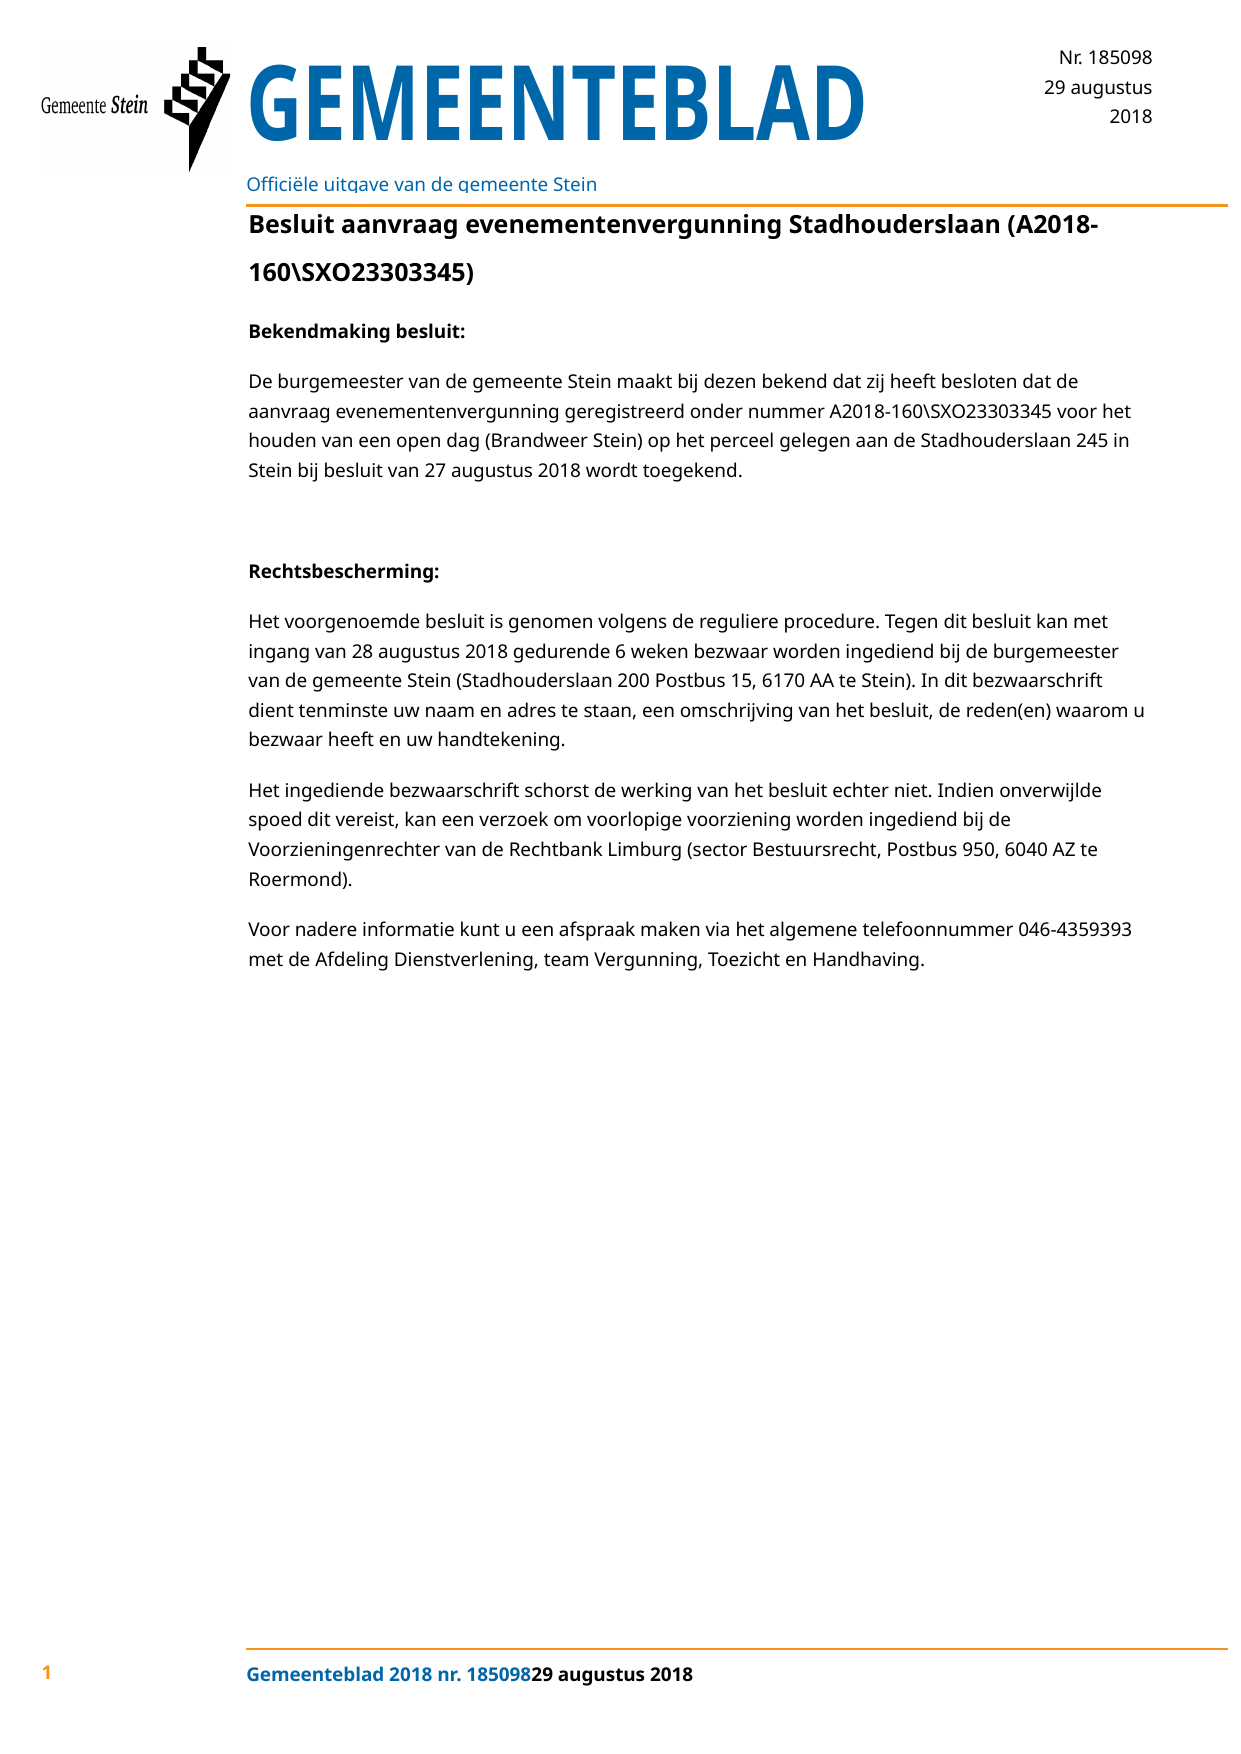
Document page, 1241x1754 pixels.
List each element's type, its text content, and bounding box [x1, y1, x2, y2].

text Voor nadere informatie kunt u een afspraak maken via het algemene telefoonnummer 046-4359393 met de Afdeling Dienstverlening, team Vergunning, Toezicht en Handhaving. [248, 916, 1152, 972]
text Het ingediende bezwaarschrift schorst de werking van het besluit echter niet. Indien onverwijlde spoed dit vereist, kan een verzoek om voorlopige voorziening worden ingediend bij de Voorzieningenrechter van de Rechtbank Limburg (sector Bestuursrecht, Postbus 950, 6040 AZ te Roermond). [248, 777, 1152, 892]
text De burgemeester van de gemeente Stein maakt bij dezen bekend dat zij heeft besloten dat de aanvraag evenementenvergunning geregistreerd onder nummer A2018-160\SXO23303345 voor het houden van een open dag (Brandweer Stein) op het perceel gelegen aan de Stadhouderslaan 245 in Stein bij besluit van 27 augustus 2018 wordt toegekend. [248, 368, 1152, 483]
text Bekendmaking besluit: [248, 318, 1152, 344]
text Besluit aanvraag evenementenvergunning Stadhouderslaan (A2018-160\SXO23303345) [248, 207, 1152, 288]
picture [41, 47, 231, 172]
text Rechtsbescherming: [248, 558, 1152, 584]
text Het voorgenoemde besluit is genomen volgens de reguliere procedure. Tegen dit besluit kan met ingang van 28 augustus 2018 gedurende 6 weken bezwaar worden ingediend bij de burgemeester van de gemeente Stein (Stadhouderslaan 200 Postbus 15, 6170 AA te Stein). In dit bezwaarschrift dient tenminste uw naam en adres te staan, een omschrijving van het besluit, de reden(en) waarom u bezwaar heeft en uw handtekening. [248, 608, 1152, 752]
